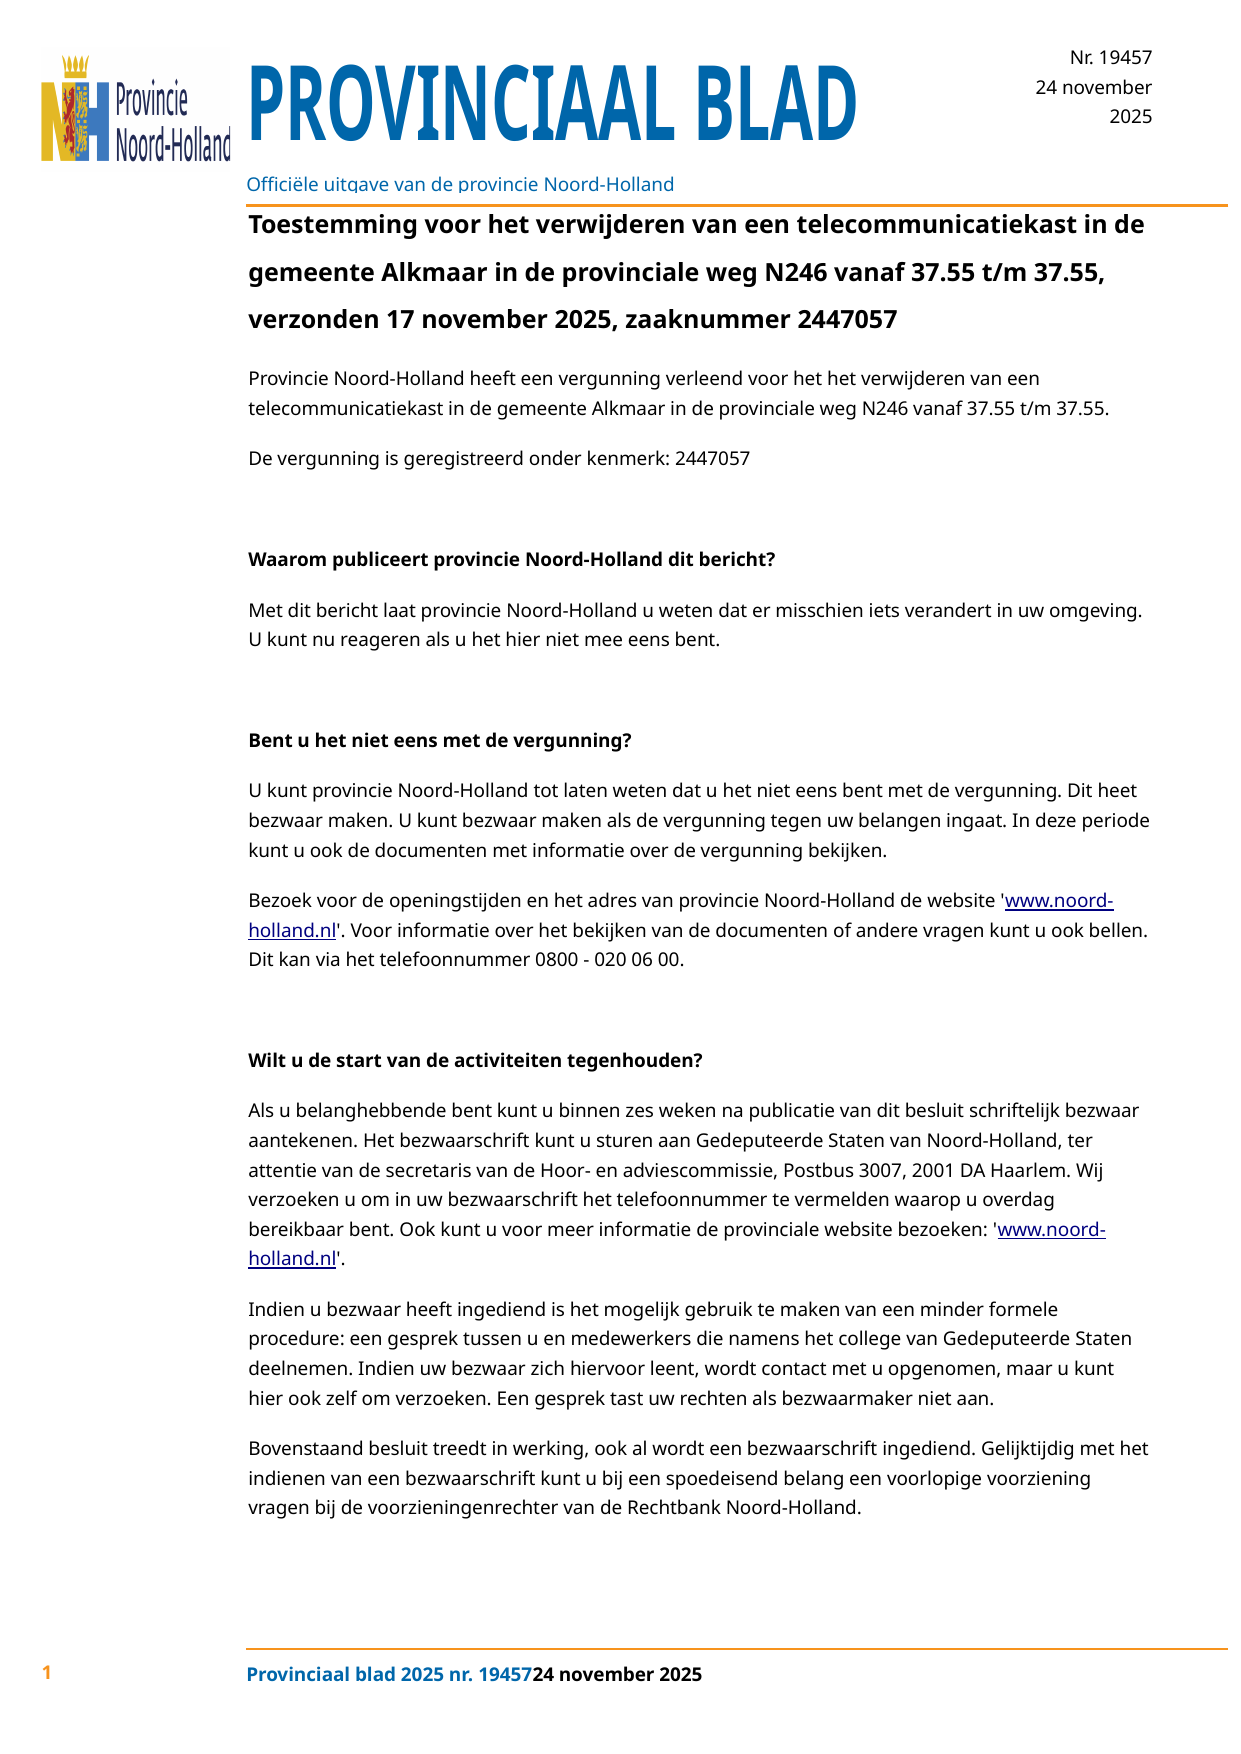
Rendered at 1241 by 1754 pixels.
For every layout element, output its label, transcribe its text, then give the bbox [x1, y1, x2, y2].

text Wilt u de start van de activiteiten tegenhouden? [248, 1047, 1152, 1073]
text Bezoek voor de openingstijden en het adres van provincie Noord-Holland de website 'www.noord-holland.nl'. Voor informatie over het bekijken van de documenten of andere vragen kunt u ook bellen. Dit kan via het telefoonnummer 0800 - 020 06 00. [248, 887, 1152, 972]
text Indien u bezwaar heeft ingediend is het mogelijk gebruik te maken van een minder formele procedure: een gesprek tussen u en medewerkers die namens het college van Gedeputeerde Staten deelnemen. Indien uw bezwaar zich hiervoor leent, wordt contact met u opgenomen, maar u kunt hier ook zelf om verzoeken. Een gesprek tast uw rechten als bezwaarmaker niet aan. [248, 1296, 1152, 1410]
text Bent u het niet eens met de vergunning? [248, 727, 1152, 753]
text Met dit bericht laat provincie Noord-Holland u weten dat er misschien iets verandert in uw omgeving. U kunt nu reageren als u het hier niet mee eens bent. [248, 597, 1152, 652]
text Als u belanghebbende bent kunt u binnen zes weken na publicatie van dit besluit schriftelijk bezwaar aantekenen. Het bezwaarschrift kunt u sturen aan Gedeputeerde Staten van Noord-Holland, ter attentie van de secretaris van de Hoor- en adviescommissie, Postbus 3007, 2001 DA Haarlem. Wij verzoeken u om in uw bezwaarschrift het telefoonnummer te vermelden waarop u overdag bereikbaar bent. Ook kunt u voor meer informatie de provinciale website bezoeken: 'www.noord-holland.nl'. [248, 1098, 1152, 1271]
text U kunt provincie Noord-Holland tot laten weten dat u het niet eens bent met de vergunning. Dit heet bezwaar maken. U kunt bezwaar maken als de vergunning tegen uw belangen ingaat. In deze periode kunt u ook de documenten met informatie over de vergunning bekijken. [248, 778, 1152, 862]
text Toestemming voor het verwijderen van een telecommunicatiekast in de gemeente Alkmaar in de provinciale weg N246 vanaf 37.55 t/m 37.55, verzonden 17 november 2025, zaaknummer 2447057 [248, 207, 1152, 336]
text Bovenstaand besluit treedt in werking, ook al wordt een bezwaarschrift ingediend. Gelijktijdig met het indienen van een bezwaarschrift kunt u bij een spoedeisend belang een voorlopige voorziening vragen bij de voorzieningenrechter van de Rechtbank Noord-Holland. [248, 1435, 1152, 1520]
text Provincie Noord-Holland heeft een vergunning verleend voor het het verwijderen van een telecommunicatiekast in de gemeente Alkmaar in de provinciale weg N246 vanaf 37.55 t/m 37.55. [248, 366, 1152, 421]
text Waarom publiceert provincie Noord-Holland dit bericht? [248, 546, 1152, 572]
text De vergunning is geregistreerd onder kenmerk: 2447057 [248, 446, 1152, 471]
picture [41, 47, 231, 172]
